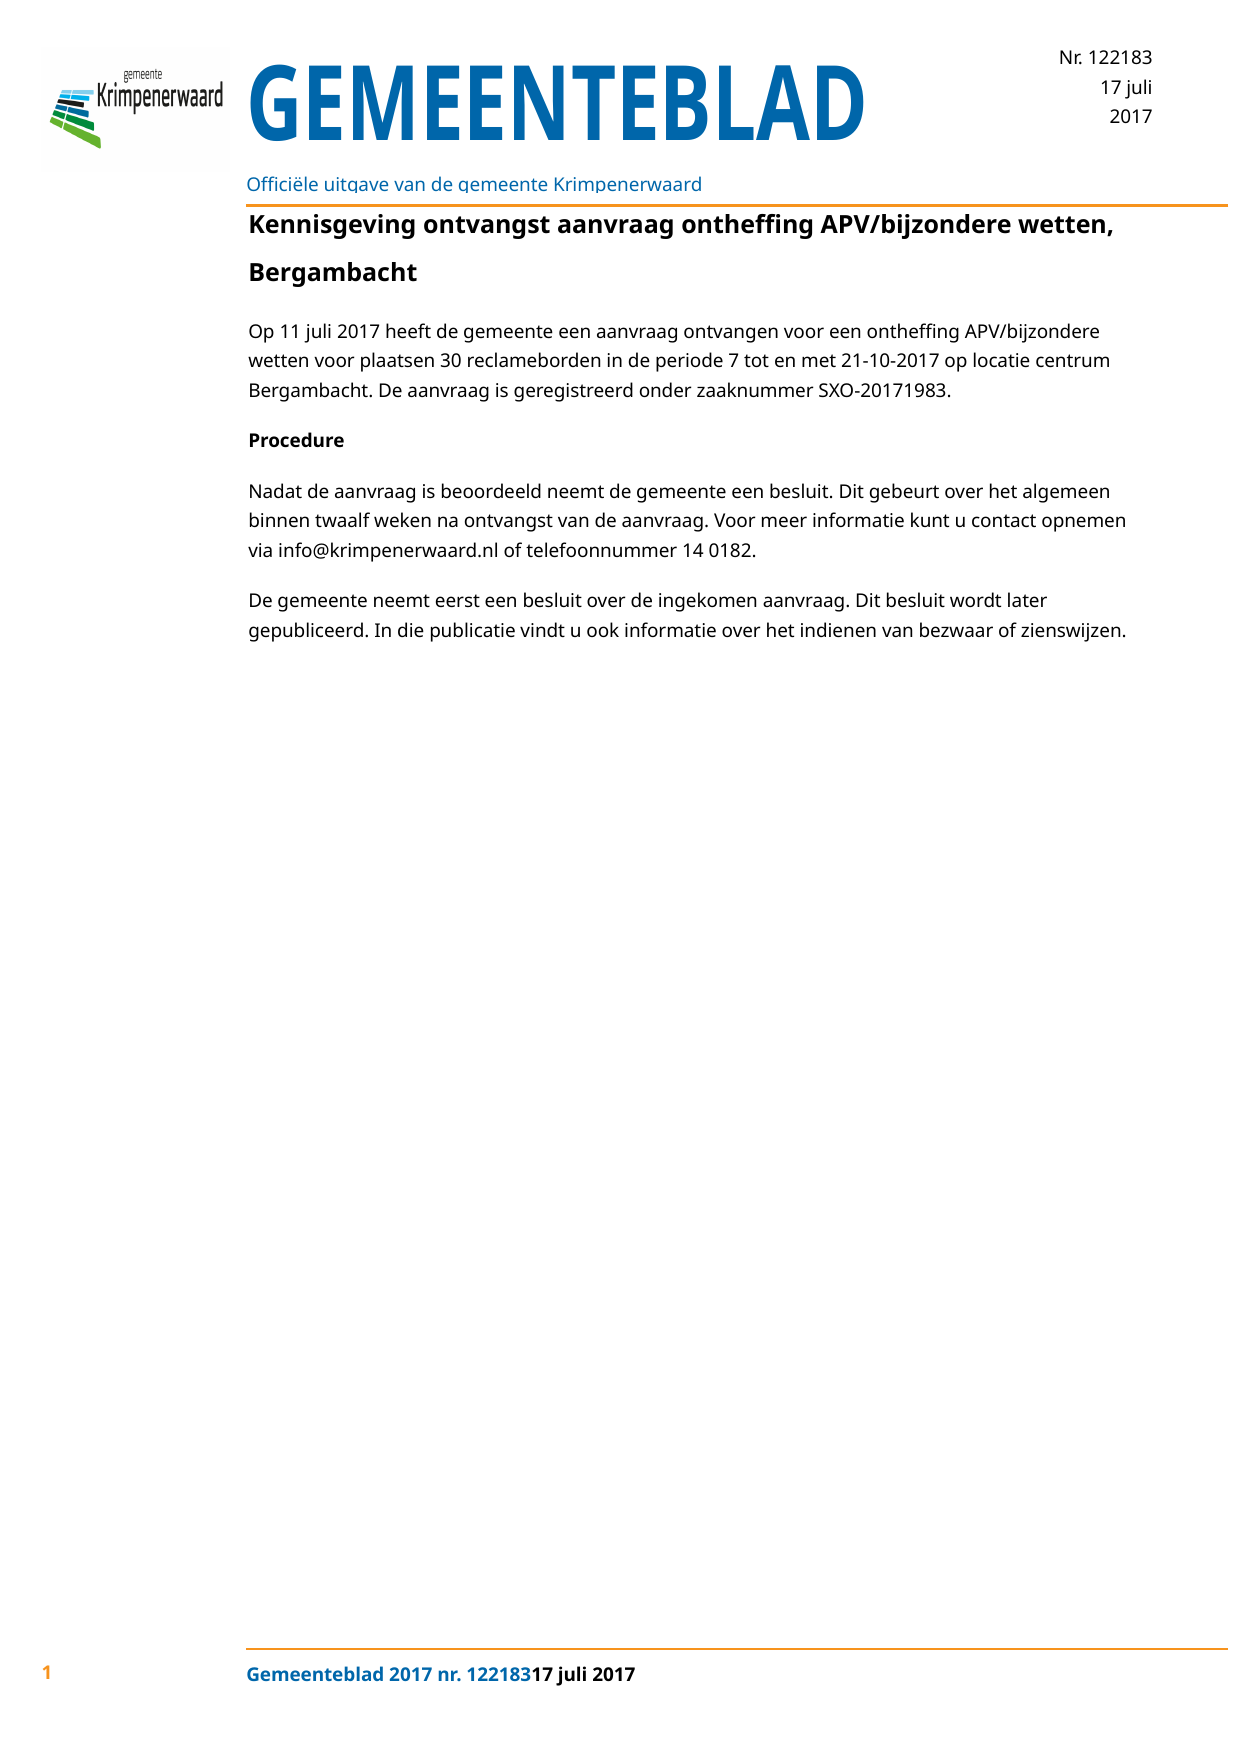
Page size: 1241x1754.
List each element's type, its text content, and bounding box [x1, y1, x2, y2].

picture [41, 47, 231, 172]
text Procedure [248, 427, 1152, 453]
text Nadat de aanvraag is beoordeeld neemt de gemeente een besluit. Dit gebeurt over het algemeen binnen twaalf weken na ontvangst van de aanvraag. Voor meer informatie kunt u contact opnemen via info@krimpenerwaard.nl of telefoonnummer 14 0182. [248, 478, 1152, 563]
text Op 11 juli 2017 heeft de gemeente een aanvraag ontvangen voor een ontheffing APV/bijzondere wetten voor plaatsen 30 reclameborden in de periode 7 tot en met 21-10-2017 op locatie centrum Bergambacht. De aanvraag is geregistreerd onder zaaknummer SXO-20171983. [248, 318, 1152, 403]
text Kennisgeving ontvangst aanvraag ontheffing APV/bijzondere wetten, Bergambacht [248, 207, 1152, 288]
text De gemeente neemt eerst een besluit over de ingekomen aanvraag. Dit besluit wordt later gepubliceerd. In die publicatie vindt u ook informatie over het indienen van bezwaar of zienswijzen. [248, 587, 1152, 643]
